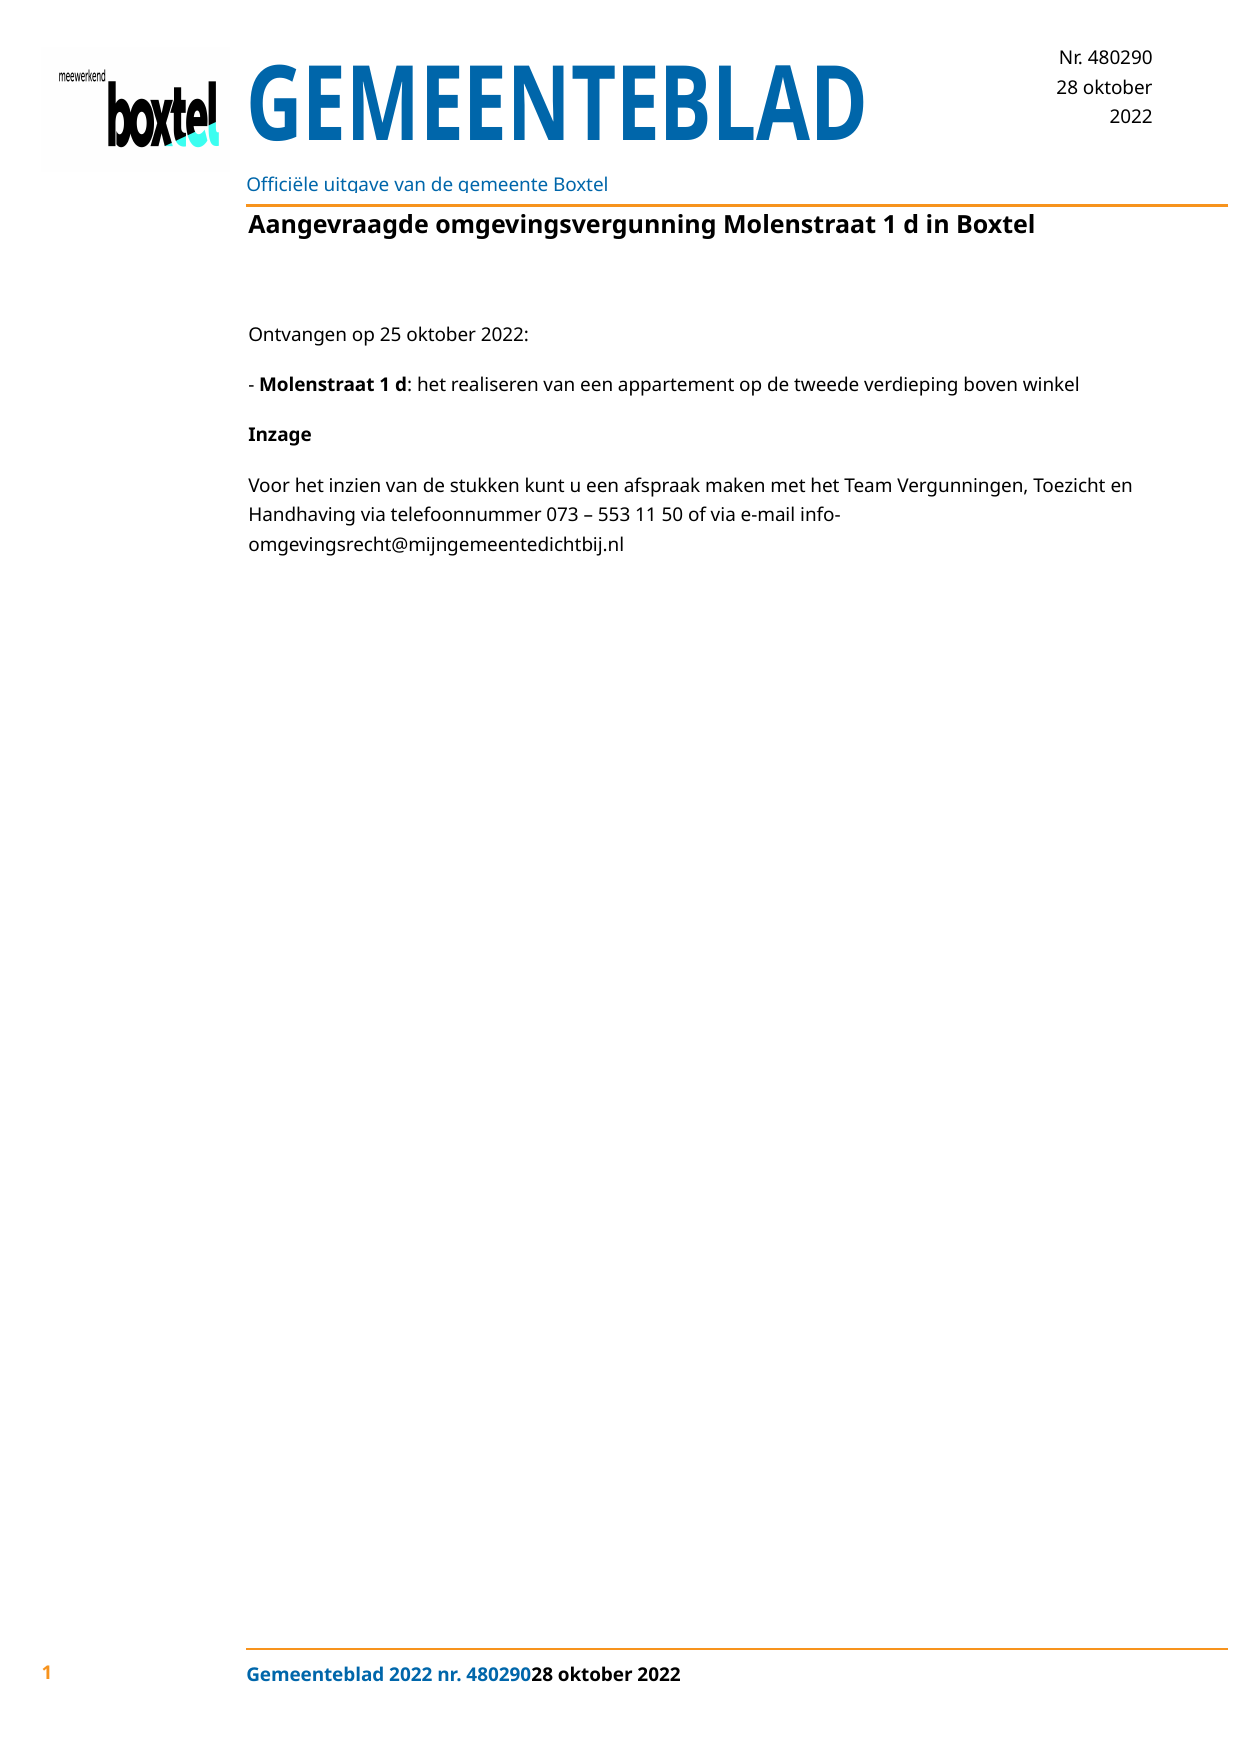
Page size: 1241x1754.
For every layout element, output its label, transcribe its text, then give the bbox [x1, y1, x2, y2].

text Ontvangen op 25 oktober 2022: [248, 321, 1152, 346]
text Voor het inzien van de stukken kunt u een afspraak maken met het Team Vergunningen, Toezicht en Handhaving via telefoonnummer 073 – 553 11 50 of via e-mail info-omgevingsrecht@mijngemeentedichtbij.nl [248, 472, 1152, 557]
picture [41, 47, 231, 172]
text Aangevraagde omgevingsvergunning Molenstraat 1 d in Boxtel [248, 207, 1152, 241]
text Inzage [248, 422, 1152, 447]
text - Molenstraat 1 d: het realiseren van een appartement op de tweede verdieping boven winkel [248, 371, 1152, 397]
